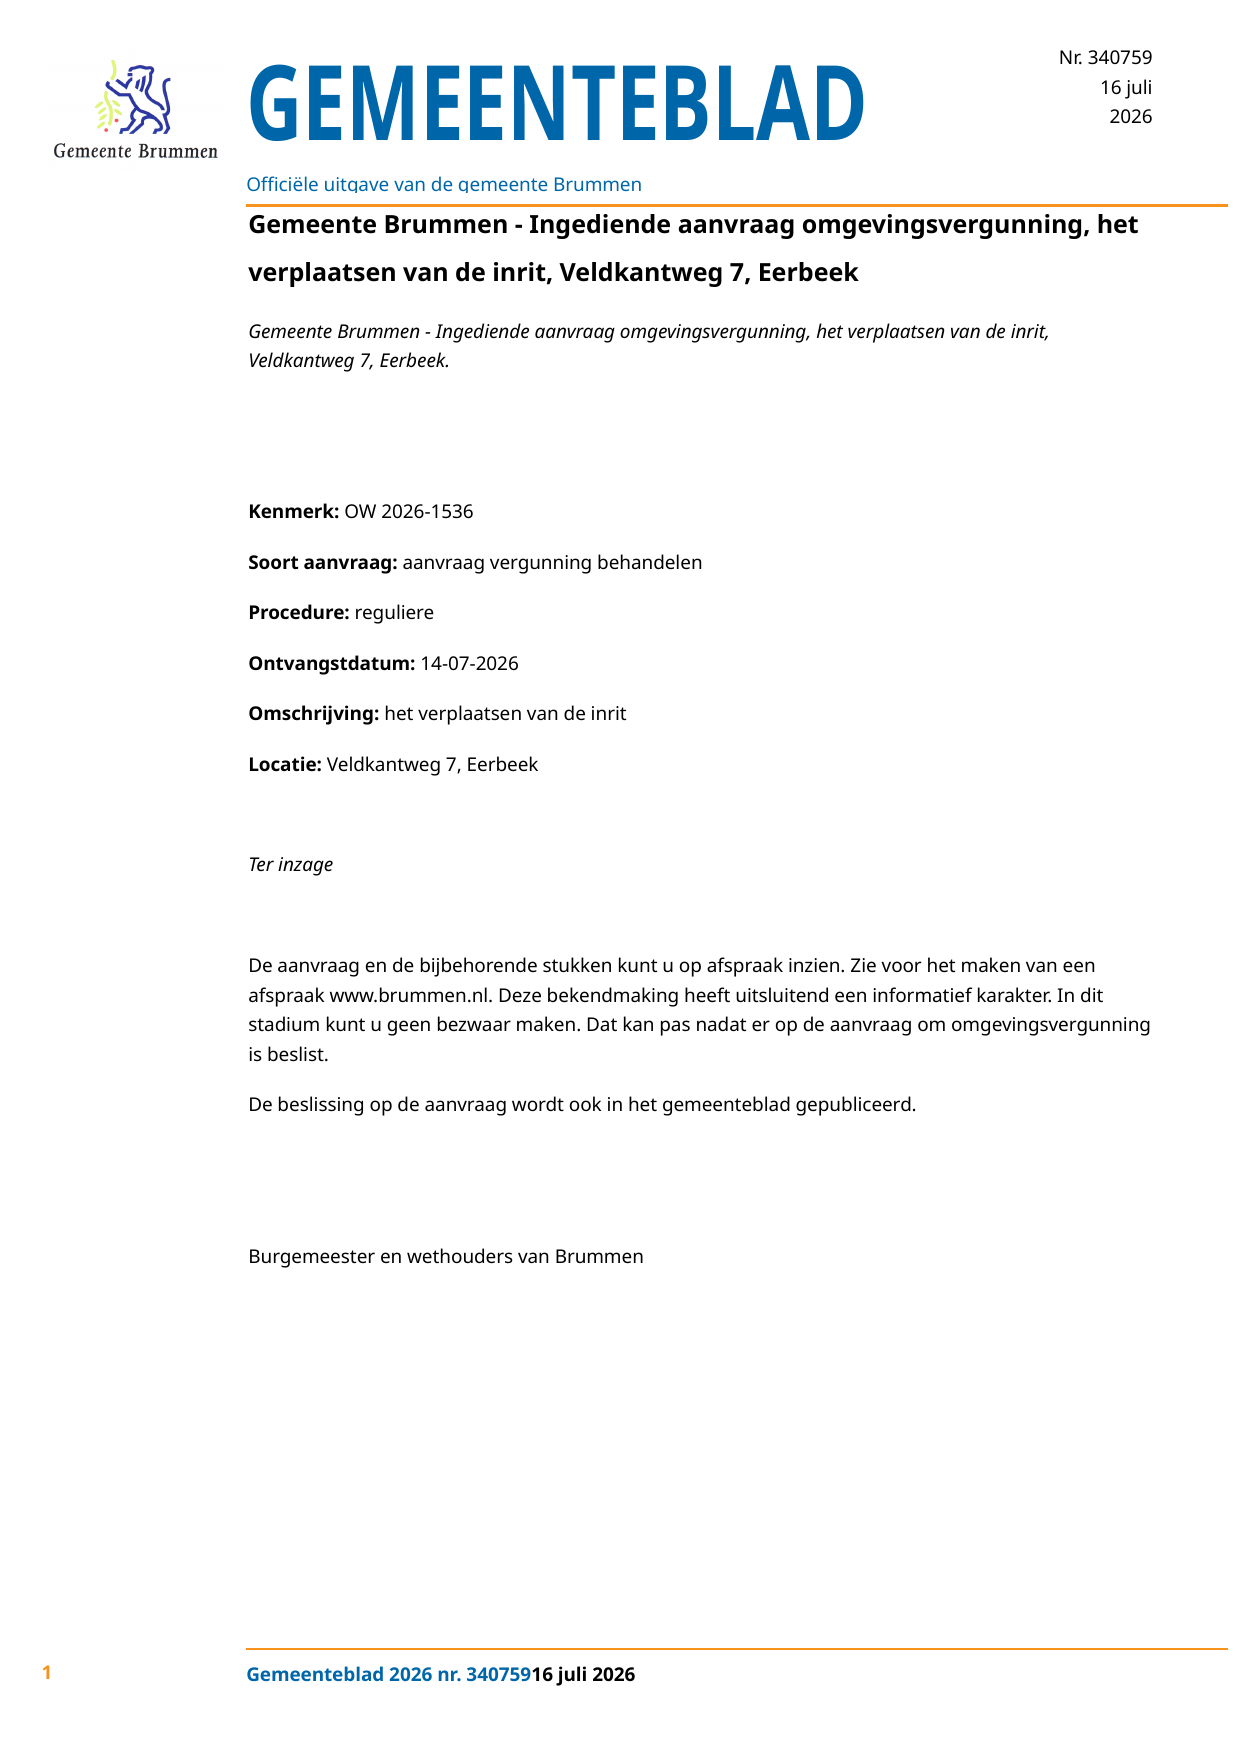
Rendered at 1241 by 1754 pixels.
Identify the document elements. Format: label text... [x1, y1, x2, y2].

picture [41, 47, 231, 172]
text Ter inzage [248, 852, 1152, 877]
text De beslissing op de aanvraag wordt ook in het gemeenteblad gepubliceerd. [248, 1092, 1152, 1117]
text De aanvraag en de bijbehorende stukken kunt u op afspraak inzien. Zie voor het maken van een afspraak www.brummen.nl. Deze bekendmaking heeft uitsluitend een informatief karakter. In dit stadium kunt u geen bezwaar maken. Dat kan pas nadat er op de aanvraag om omgevingsvergunning is beslist. [248, 952, 1152, 1067]
text Soort aanvraag: aanvraag vergunning behandelen [248, 549, 1152, 575]
text Procedure: reguliere [248, 599, 1152, 625]
text Gemeente Brummen - Ingediende aanvraag omgevingsvergunning, het verplaatsen van de inrit, Veldkantweg 7, Eerbeek [248, 207, 1152, 288]
text Omschrijving: het verplaatsen van de inrit [248, 700, 1152, 726]
text Gemeente Brummen - Ingediende aanvraag omgevingsvergunning, het verplaatsen van de inrit, Veldkantweg 7, Eerbeek. [248, 318, 1152, 373]
text Locatie: Veldkantweg 7, Eerbeek [248, 751, 1152, 777]
text Kenmerk: OW 2026-1536 [248, 499, 1152, 524]
text Burgemeester en wethouders van Brummen [248, 1243, 1152, 1269]
text Ontvangstdatum: 14-07-2026 [248, 650, 1152, 676]
